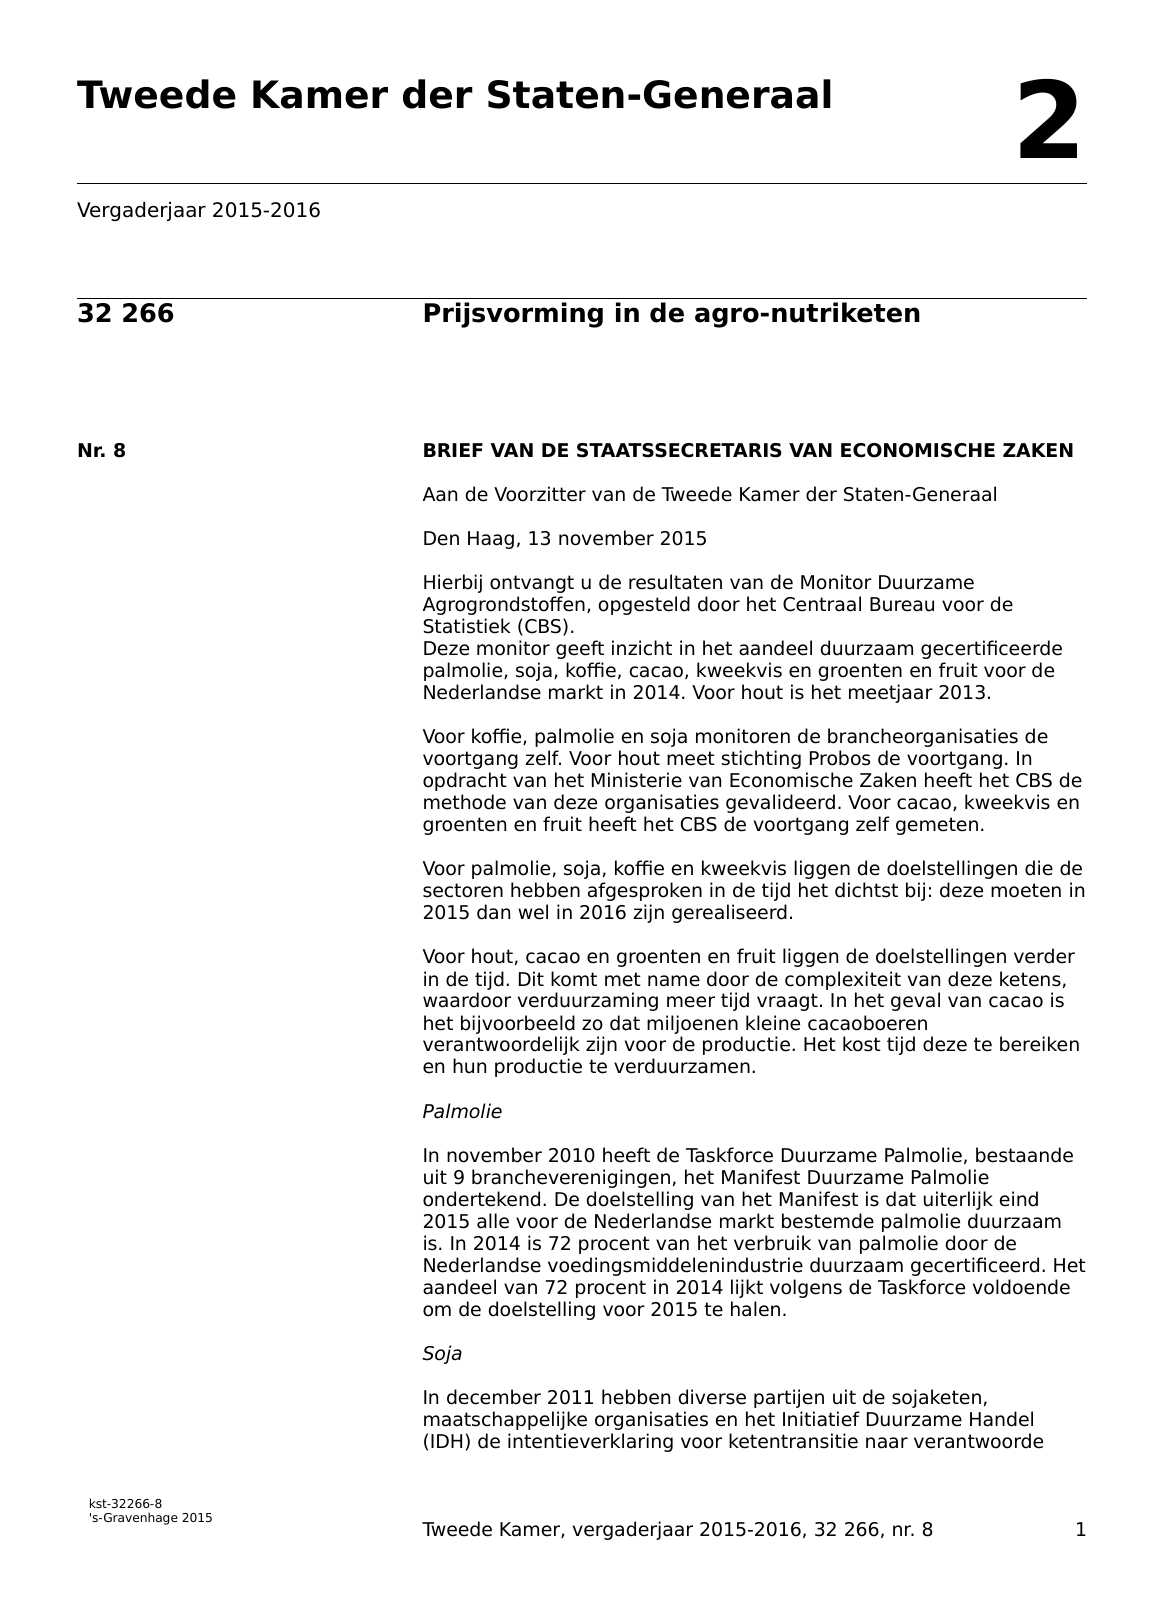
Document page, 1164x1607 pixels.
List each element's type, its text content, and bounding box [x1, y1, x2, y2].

text Voor koffie, palmolie en soja monitoren de brancheorganisaties de voortgang zelf. Voor hout meet stichting Probos de voortgang. In opdracht van het Ministerie van Economische Zaken heeft het CBS de methode van deze organisaties gevalideerd. Voor cacao, kweekvis en groenten en fruit heeft het CBS de voortgang zelf gemeten. [422, 726, 1087, 836]
text Den Haag, 13 november 2015 [422, 528, 1087, 550]
text Deze monitor geeft inzicht in het aandeel duurzaam gecertificeerde palmolie, soja, koffie, cacao, kweekvis en groenten en fruit voor de Nederlandse markt in 2014. Voor hout is het meetjaar 2013. [422, 638, 1087, 704]
table_header 2 [886, 59, 1087, 183]
text Aan de Voorzitter van de Tweede Kamer der Staten-Generaal [422, 484, 1087, 506]
text Hierbij ontvangt u de resultaten van de Monitor Duurzame Agrogrondstoffen, opgesteld door het Centraal Bureau voor de Statistiek (CBS). [422, 572, 1087, 638]
text kst-32266-8 [88, 1497, 323, 1511]
subtitle Nr. 8 BRIEF VAN DE STAATSSECRETARIS VAN ECONOMISCHE ZAKEN [77, 440, 1087, 462]
text In november 2010 heeft de Taskforce Duurzame Palmolie, bestaande uit 9 brancheverenigingen, het Manifest Duurzame Palmolie ondertekend. De doelstelling van het Manifest is dat uiterlijk eind 2015 alle voor de Nederlandse markt bestemde palmolie duurzaam is. In 2014 is 72 procent van het verbruik van palmolie door de Nederlandse voedingsmiddelenindustrie duurzaam gecertificeerd. Het aandeel van 72 procent in 2014 lijkt volgens de Taskforce voldoende om de doelstelling voor 2015 te halen. [422, 1145, 1087, 1321]
subtitle Soja [422, 1343, 1087, 1365]
text In december 2011 hebben diverse partijen uit de sojaketen, maatschappelijke organisaties en het Initiatief Duurzame Handel (IDH) de intentieverklaring voor ketentransitie naar verantwoorde [422, 1387, 1087, 1453]
text Voor hout, cacao en groenten en fruit liggen de doelstellingen verder in de tijd. Dit komt met name door de complexiteit van deze ketens, waardoor verduurzaming meer tijd vraagt. In het geval van cacao is het bijvoorbeeld zo dat miljoenen kleine cacaoboeren verantwoordelijk zijn voor de productie. Het kost tijd deze te bereiken en hun productie te verduurzamen. [422, 946, 1087, 1078]
text 's-Gravenhage 2015 [88, 1511, 323, 1525]
subtitle Palmolie [422, 1101, 1087, 1122]
table_header Tweede Kamer der Staten-Generaal [77, 59, 886, 183]
subtitle 32 266 Prijsvorming in de agro-nutriketen [77, 299, 1087, 329]
table_cell Vergaderjaar 2015-2016 [77, 184, 1087, 298]
text Voor palmolie, soja, koffie en kweekvis liggen de doelstellingen die de sectoren hebben afgesproken in de tijd het dichtst bij: deze moeten in 2015 dan wel in 2016 zijn gerealiseerd. [422, 858, 1087, 924]
